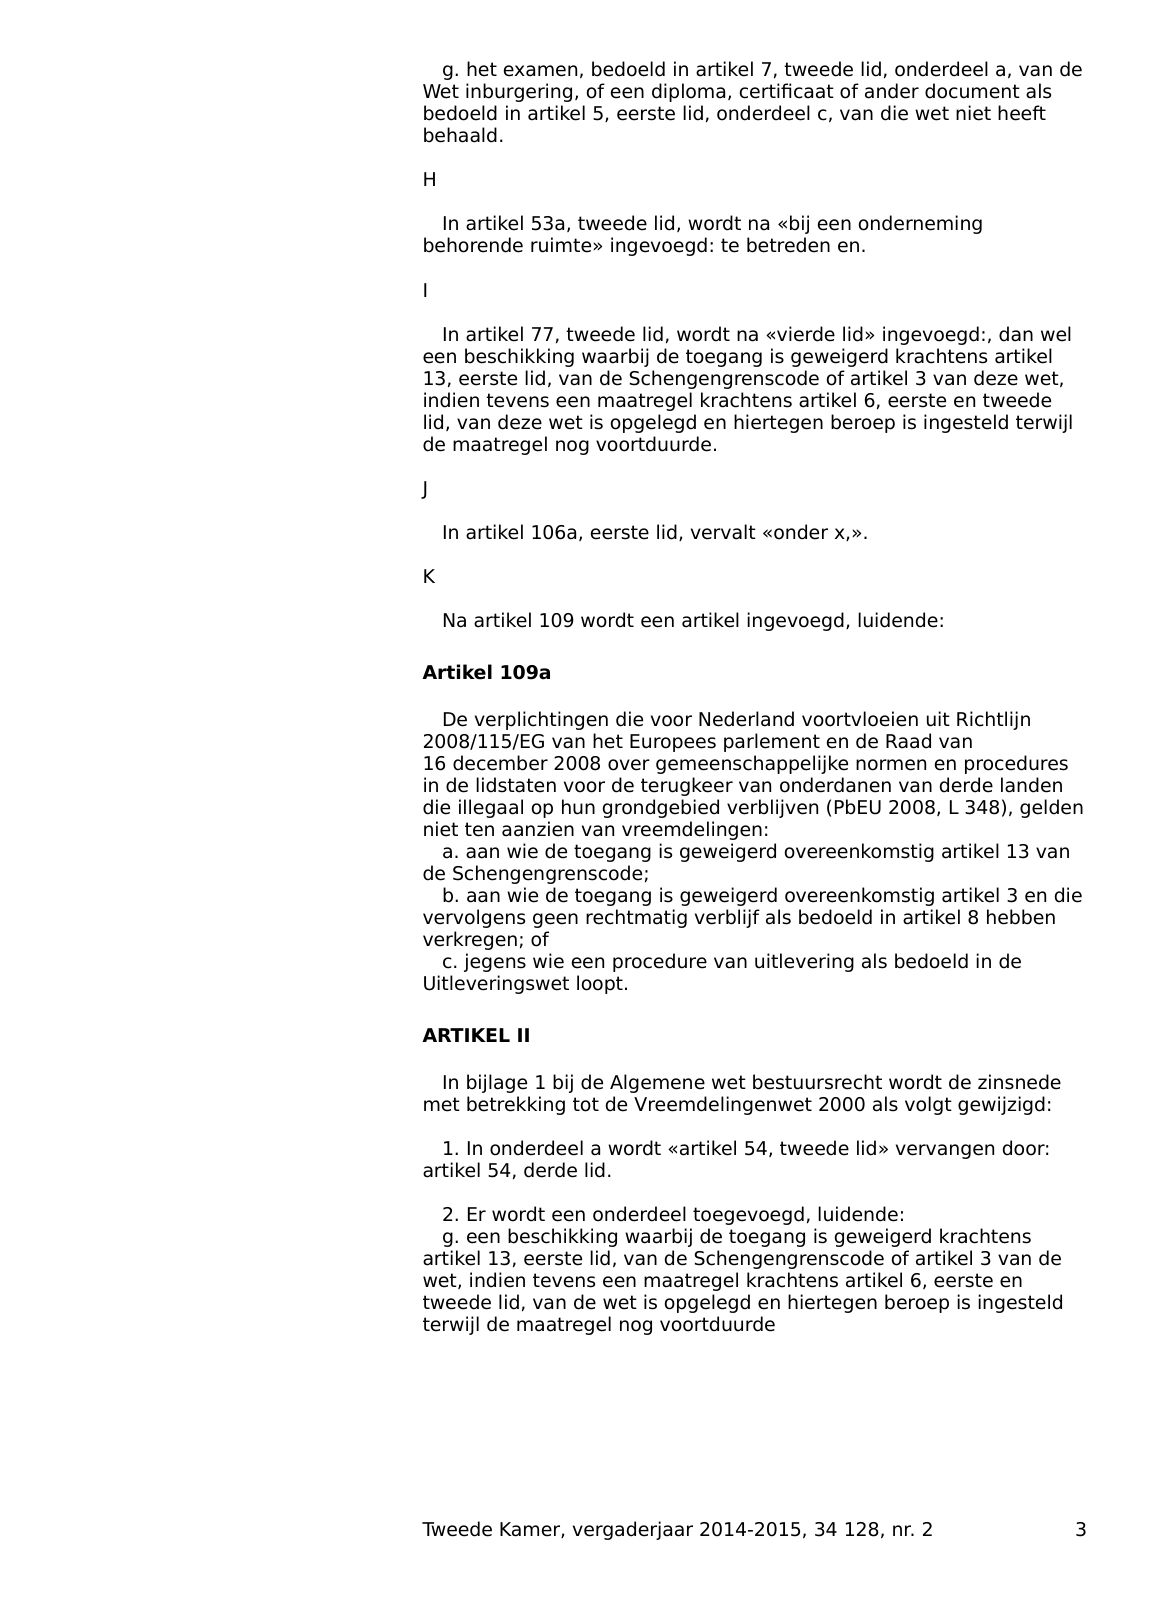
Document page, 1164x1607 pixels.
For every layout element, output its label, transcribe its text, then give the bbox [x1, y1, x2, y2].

text c. jegens wie een procedure van uitlevering als bedoeld in de Uitleveringswet loopt. [422, 951, 1087, 995]
text g. een beschikking waarbij de toegang is geweigerd krachtens artikel 13, eerste lid, van de Schengengrenscode of artikel 3 van de wet, indien tevens een maatregel krachtens artikel 6, eerste en tweede lid, van de wet is opgelegd en hiertegen beroep is ingesteld terwijl de maatregel nog voortduurde [422, 1226, 1087, 1336]
text Na artikel 109 wordt een artikel ingevoegd, luidende: [422, 610, 1087, 632]
text In artikel 53a, tweede lid, wordt na «bij een onderneming behorende ruimte» ingevoegd: te betreden en. [422, 213, 1087, 257]
subtitle Artikel 109a [422, 662, 1087, 684]
text b. aan wie de toegang is geweigerd overeenkomstig artikel 3 en die vervolgens geen rechtmatig verblijf als bedoeld in artikel 8 hebben verkregen; of [422, 885, 1087, 951]
text In bijlage 1 bij de Algemene wet bestuursrecht wordt de zinsnede met betrekking tot de Vreemdelingenwet 2000 als volgt gewijzigd: [422, 1072, 1087, 1116]
text H [422, 169, 1087, 191]
text g. het examen, bedoeld in artikel 7, tweede lid, onderdeel a, van de Wet inburgering, of een diploma, certificaat of ander document als bedoeld in artikel 5, eerste lid, onderdeel c, van die wet niet heeft behaald. [422, 59, 1087, 147]
text I [422, 279, 1087, 301]
text a. aan wie de toegang is geweigerd overeenkomstig artikel 13 van de Schengengrenscode; [422, 841, 1087, 885]
text K [422, 566, 1087, 588]
text De verplichtingen die voor Nederland voortvloeien uit Richtlijn 2008/115/EG van het Europees parlement en de Raad van 16 december 2008 over gemeenschappelijke normen en procedures in de lidstaten voor de terugkeer van onderdanen van derde landen die illegaal op hun grondgebied verblijven (PbEU 2008, L 348), gelden niet ten aanzien van vreemdelingen: [422, 709, 1087, 841]
text In artikel 106a, eerste lid, vervalt «onder x,». [422, 522, 1087, 544]
text 1. In onderdeel a wordt «artikel 54, tweede lid» vervangen door: artikel 54, derde lid. [422, 1138, 1087, 1182]
subtitle ARTIKEL II [422, 1025, 1087, 1047]
text J [422, 478, 1087, 500]
text In artikel 77, tweede lid, wordt na «vierde lid» ingevoegd:, dan wel een beschikking waarbij de toegang is geweigerd krachtens artikel 13, eerste lid, van de Schengengrenscode of artikel 3 van deze wet, indien tevens een maatregel krachtens artikel 6, eerste en tweede lid, van deze wet is opgelegd en hiertegen beroep is ingesteld terwijl de maatregel nog voortduurde. [422, 324, 1087, 456]
text 2. Er wordt een onderdeel toegevoegd, luidende: [422, 1204, 1087, 1226]
